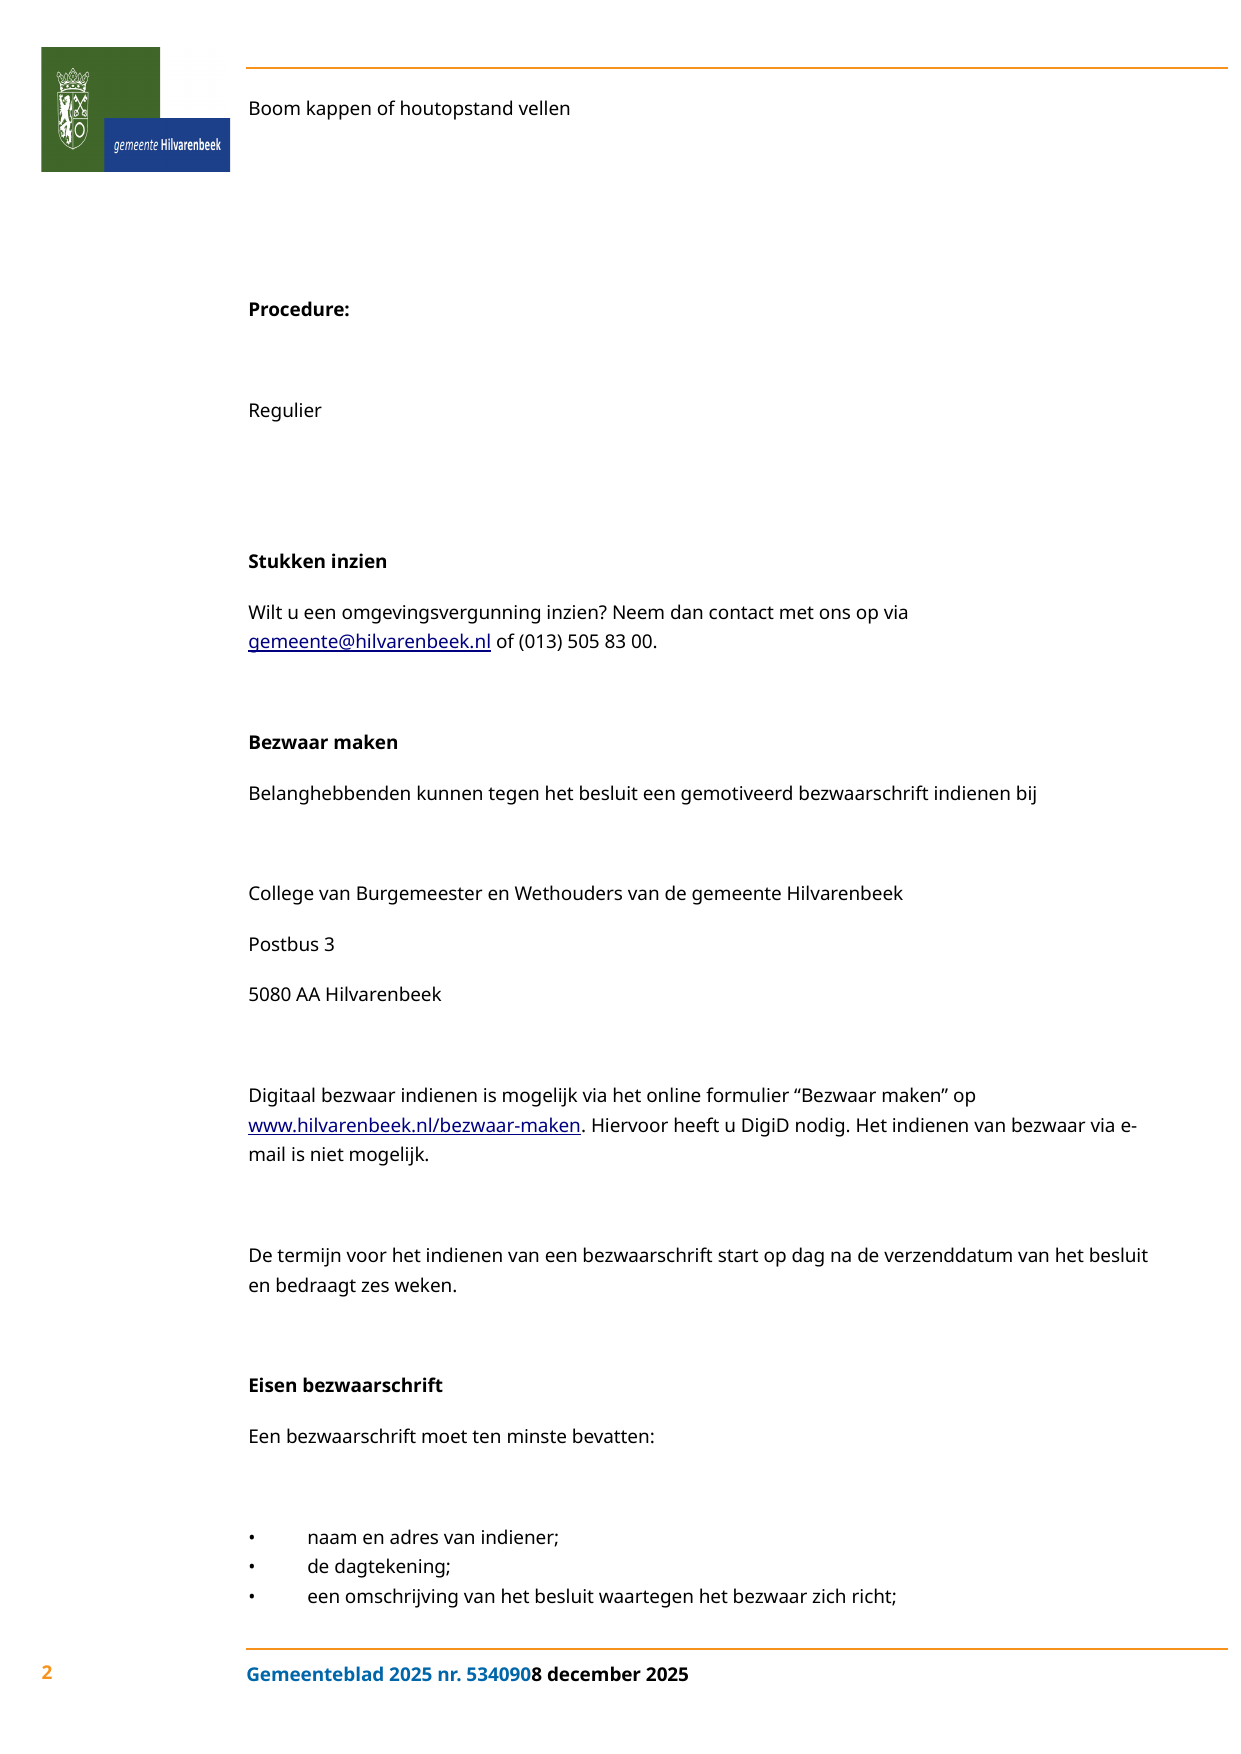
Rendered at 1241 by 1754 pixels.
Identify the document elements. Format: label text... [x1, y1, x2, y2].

text Belanghebbenden kunnen tegen het besluit een gemotiveerd bezwaarschrift indienen bij [248, 780, 1152, 806]
text Eisen bezwaarschrift [248, 1373, 1152, 1398]
text College van Burgemeester en Wethouders van de gemeente Hilvarenbeek [248, 881, 1152, 906]
list de dagtekening; [248, 1553, 1152, 1579]
text Boom kappen of houtopstand vellen [248, 95, 1152, 121]
list naam en adres van indiener; [248, 1524, 1152, 1550]
text Procedure: [248, 296, 1152, 322]
text Bezwaar maken [248, 729, 1152, 755]
text Postbus 3 [248, 931, 1152, 957]
text 5080 AA Hilvarenbeek [248, 981, 1152, 1007]
text Stukken inzien [248, 548, 1152, 574]
text Digitaal bezwaar indienen is mogelijk via het online formulier “Bezwaar maken” op www.hilvarenbeek.nl/bezwaar-maken. Hiervoor heeft u DigiD nodig. Het indienen van bezwaar via e-mail is niet mogelijk. [248, 1082, 1152, 1167]
picture [41, 47, 231, 172]
text Regulier [248, 397, 1152, 423]
text Wilt u een omgevingsvergunning inzien? Neem dan contact met ons op via gemeente@hilvarenbeek.nl of (013) 505 83 00. [248, 599, 1152, 654]
text De termijn voor het indienen van een bezwaarschrift start op dag na de verzenddatum van het besluit en bedraagt zes weken. [248, 1242, 1152, 1298]
text Een bezwaarschrift moet ten minste bevatten: [248, 1423, 1152, 1449]
list een omschrijving van het besluit waartegen het bezwaar zich richt; [248, 1583, 1152, 1609]
